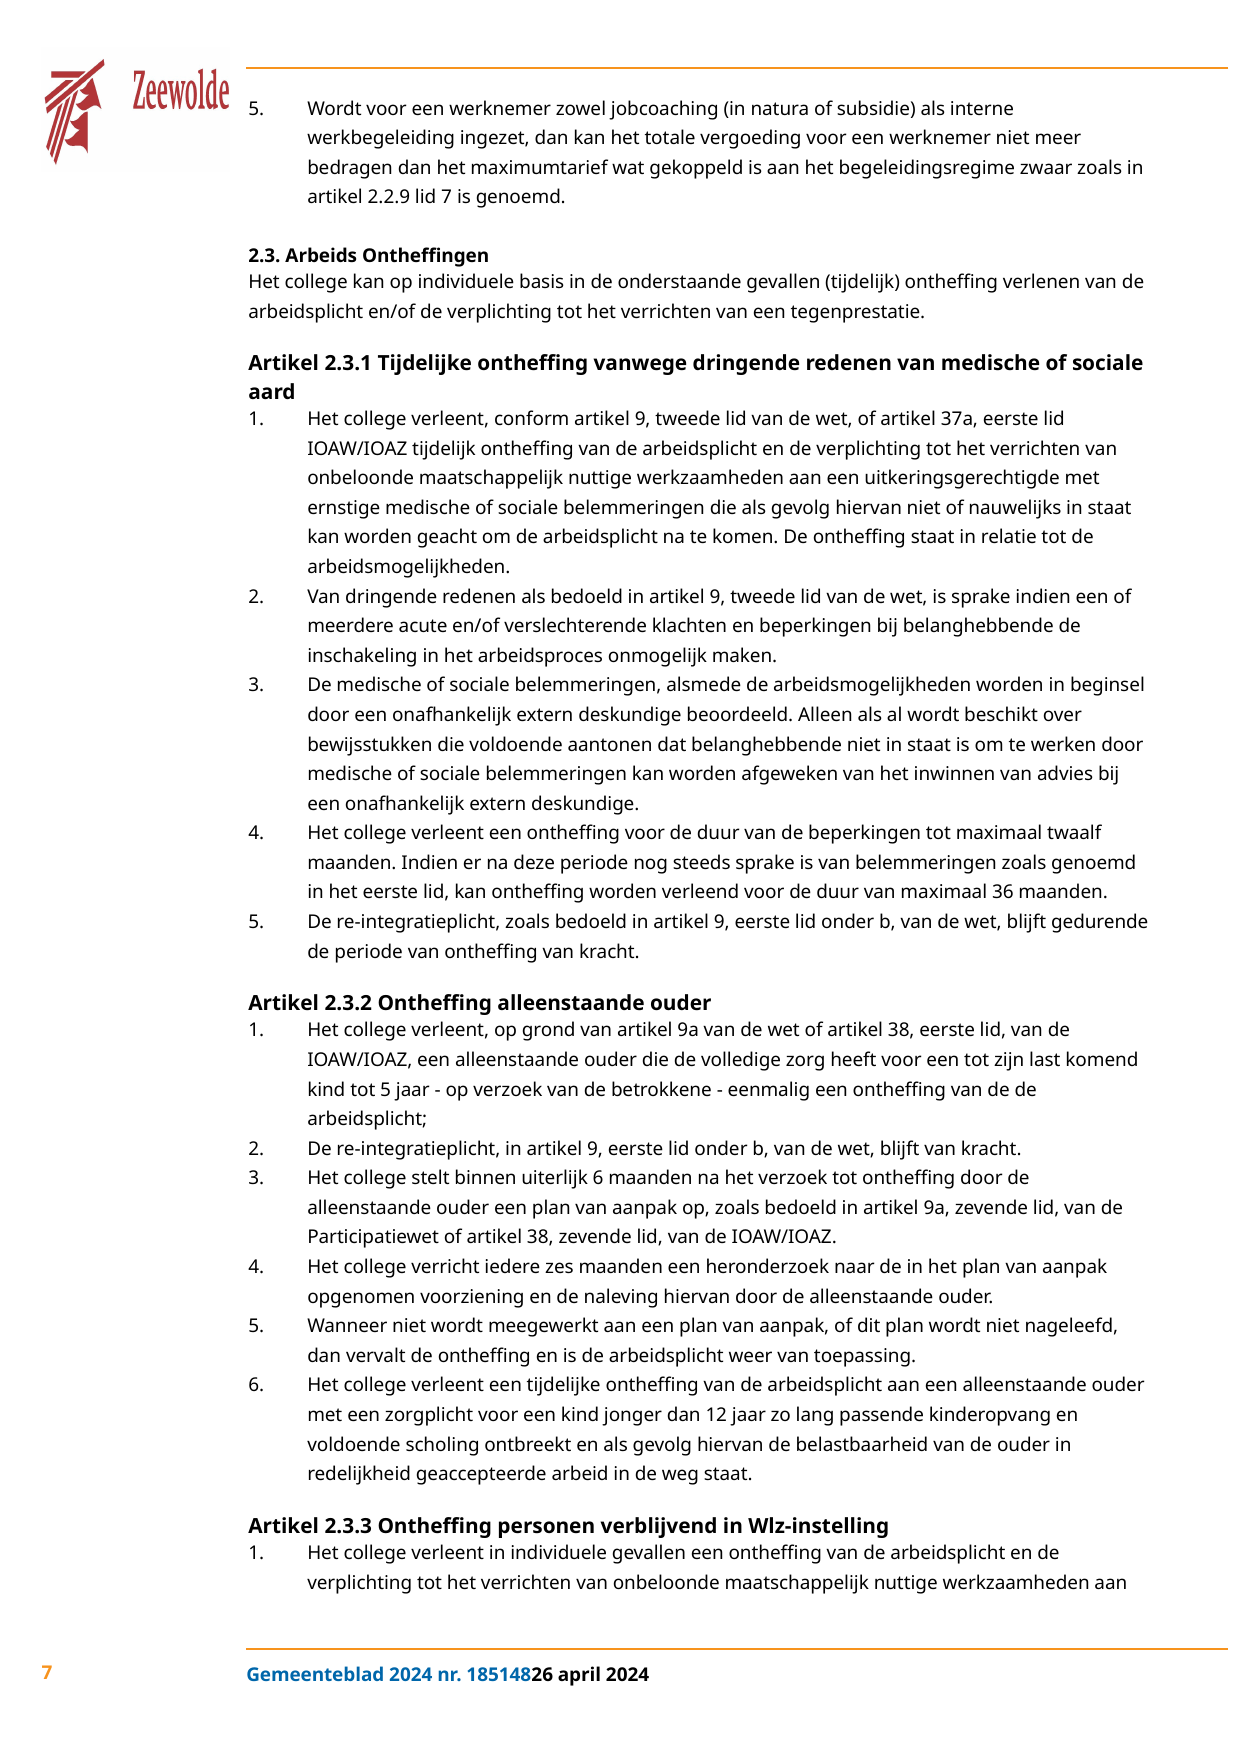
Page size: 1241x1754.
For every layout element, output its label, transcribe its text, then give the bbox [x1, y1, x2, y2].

list Van dringende redenen als bedoeld in artikel 9, tweede lid van de wet, is sprake indien een of meerdere acute en/of verslechterende klachten en beperkingen bij belanghebbende de inschakeling in het arbeidsproces onmogelijk maken. [248, 583, 1152, 668]
list Het college verleent, op grond van artikel 9a van de wet of artikel 38, eerste lid, van de IOAW/IOAZ, een alleenstaande ouder die de volledige zorg heeft voor een tot zijn last komend kind tot 5 jaar - op verzoek van de betrokkene - eenmalig een ontheffing van de de arbeidsplicht; [248, 1017, 1152, 1131]
text Artikel 2.3.1 Tijdelijke ontheffing vanwege dringende redenen van medische of sociale aard [248, 348, 1152, 405]
list Het college verleent in individuele gevallen een ontheffing van de arbeidsplicht en de verplichting tot het verrichten van onbeloonde maatschappelijk nuttige werkzaamheden aan [248, 1539, 1152, 1594]
list De medische of sociale belemmeringen, alsmede de arbeidsmogelijkheden worden in beginsel door een onafhankelijk extern deskundige beoordeeld. Alleen als al wordt beschikt over bewijsstukken die voldoende aantonen dat belanghebbende niet in staat is om te werken door medische of sociale belemmeringen kan worden afgeweken van het inwinnen van advies bij een onafhankelijk extern deskundige. [248, 672, 1152, 816]
text Artikel 2.3.3 Ontheffing personen verblijvend in Wlz-instelling [248, 1511, 1152, 1539]
text Artikel 2.3.2 Ontheffing alleenstaande ouder [248, 988, 1152, 1017]
list Wordt voor een werknemer zowel jobcoaching (in natura of subsidie) als interne werkbegeleiding ingezet, dan kan het totale vergoeding voor een werknemer niet meer bedragen dan het maximumtarief wat gekoppeld is aan het begeleidingsregime zwaar zoals in artikel 2.2.9 lid 7 is genoemd. [248, 95, 1152, 209]
list Het college stelt binnen uiterlijk 6 maanden na het verzoek tot ontheffing door de alleenstaande ouder een plan van aanpak op, zoals bedoeld in artikel 9a, zevende lid, van de Participatiewet of artikel 38, zevende lid, van de IOAW/IOAZ. [248, 1164, 1152, 1249]
list Het college verleent een tijdelijke ontheffing van de arbeidsplicht aan een alleenstaande ouder met een zorgplicht voor een kind jonger dan 12 jaar zo lang passende kinderopvang en voldoende scholing ontbreekt en als gevolg hiervan de belastbaarheid van de ouder in redelijkheid geaccepteerde arbeid in de weg staat. [248, 1372, 1152, 1486]
text Het college kan op individuele basis in de onderstaande gevallen (tijdelijk) ontheffing verlenen van de arbeidsplicht en/of de verplichting tot het verrichten van een tegenprestatie. [248, 268, 1152, 324]
picture [41, 47, 231, 172]
text 2.3. Arbeids Ontheffingen [248, 243, 1152, 268]
list Het college verleent, conform artikel 9, tweede lid van de wet, of artikel 37a, eerste lid IOAW/IOAZ tijdelijk ontheffing van de arbeidsplicht en de verplichting tot het verrichten van onbeloonde maatschappelijk nuttige werkzaamheden aan een uitkeringsgerechtigde met ernstige medische of sociale belemmeringen die als gevolg hiervan niet of nauwelijks in staat kan worden geacht om de arbeidsplicht na te komen. De ontheffing staat in relatie tot de arbeidsmogelijkheden. [248, 405, 1152, 579]
list Wanneer niet wordt meegewerkt aan een plan van aanpak, of dit plan wordt niet nageleefd, dan vervalt de ontheffing en is de arbeidsplicht weer van toepassing. [248, 1312, 1152, 1368]
list De re-integratieplicht, zoals bedoeld in artikel 9, eerste lid onder b, van de wet, blijft gedurende de periode van ontheffing van kracht. [248, 908, 1152, 963]
list Het college verricht iedere zes maanden een heronderzoek naar de in het plan van aanpak opgenomen voorziening en de naleving hiervan door de alleenstaande ouder. [248, 1253, 1152, 1309]
list Het college verleent een ontheffing voor de duur van de beperkingen tot maximaal twaalf maanden. Indien er na deze periode nog steeds sprake is van belemmeringen zoals genoemd in het eerste lid, kan ontheffing worden verleend voor de duur van maximaal 36 maanden. [248, 819, 1152, 904]
list De re-integratieplicht, in artikel 9, eerste lid onder b, van de wet, blijft van kracht. [248, 1135, 1152, 1161]
